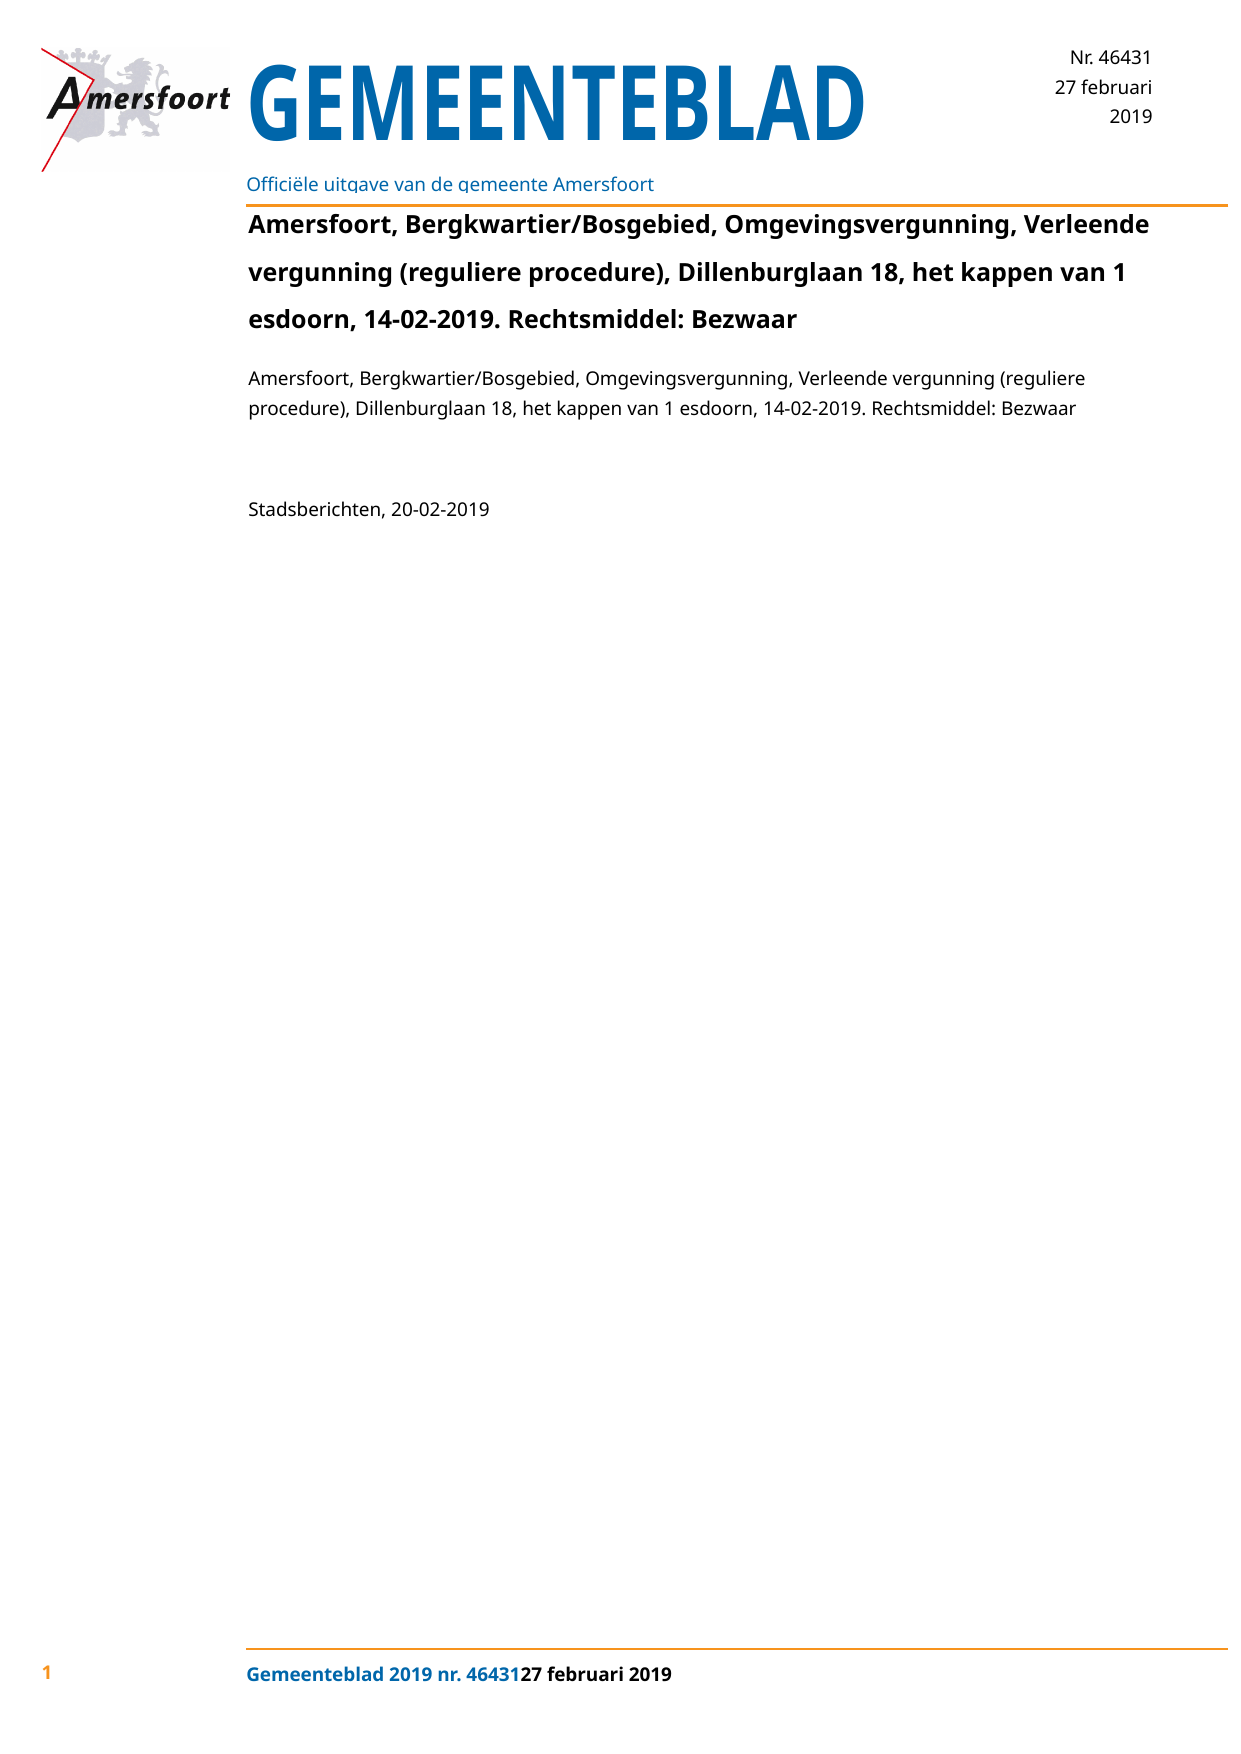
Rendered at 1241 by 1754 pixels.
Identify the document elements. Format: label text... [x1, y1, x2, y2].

text Amersfoort, Bergkwartier/Bosgebied, Omgevingsvergunning, Verleende vergunning (reguliere procedure), Dillenburglaan 18, het kappen van 1 esdoorn, 14-02-2019. Rechtsmiddel: Bezwaar [248, 366, 1152, 421]
text Amersfoort, Bergkwartier/Bosgebied, Omgevingsvergunning, Verleende vergunning (reguliere procedure), Dillenburglaan 18, het kappen van 1 esdoorn, 14-02-2019. Rechtsmiddel: Bezwaar [248, 207, 1152, 336]
picture [41, 47, 231, 172]
text Stadsberichten, 20-02-2019 [248, 496, 1152, 522]
